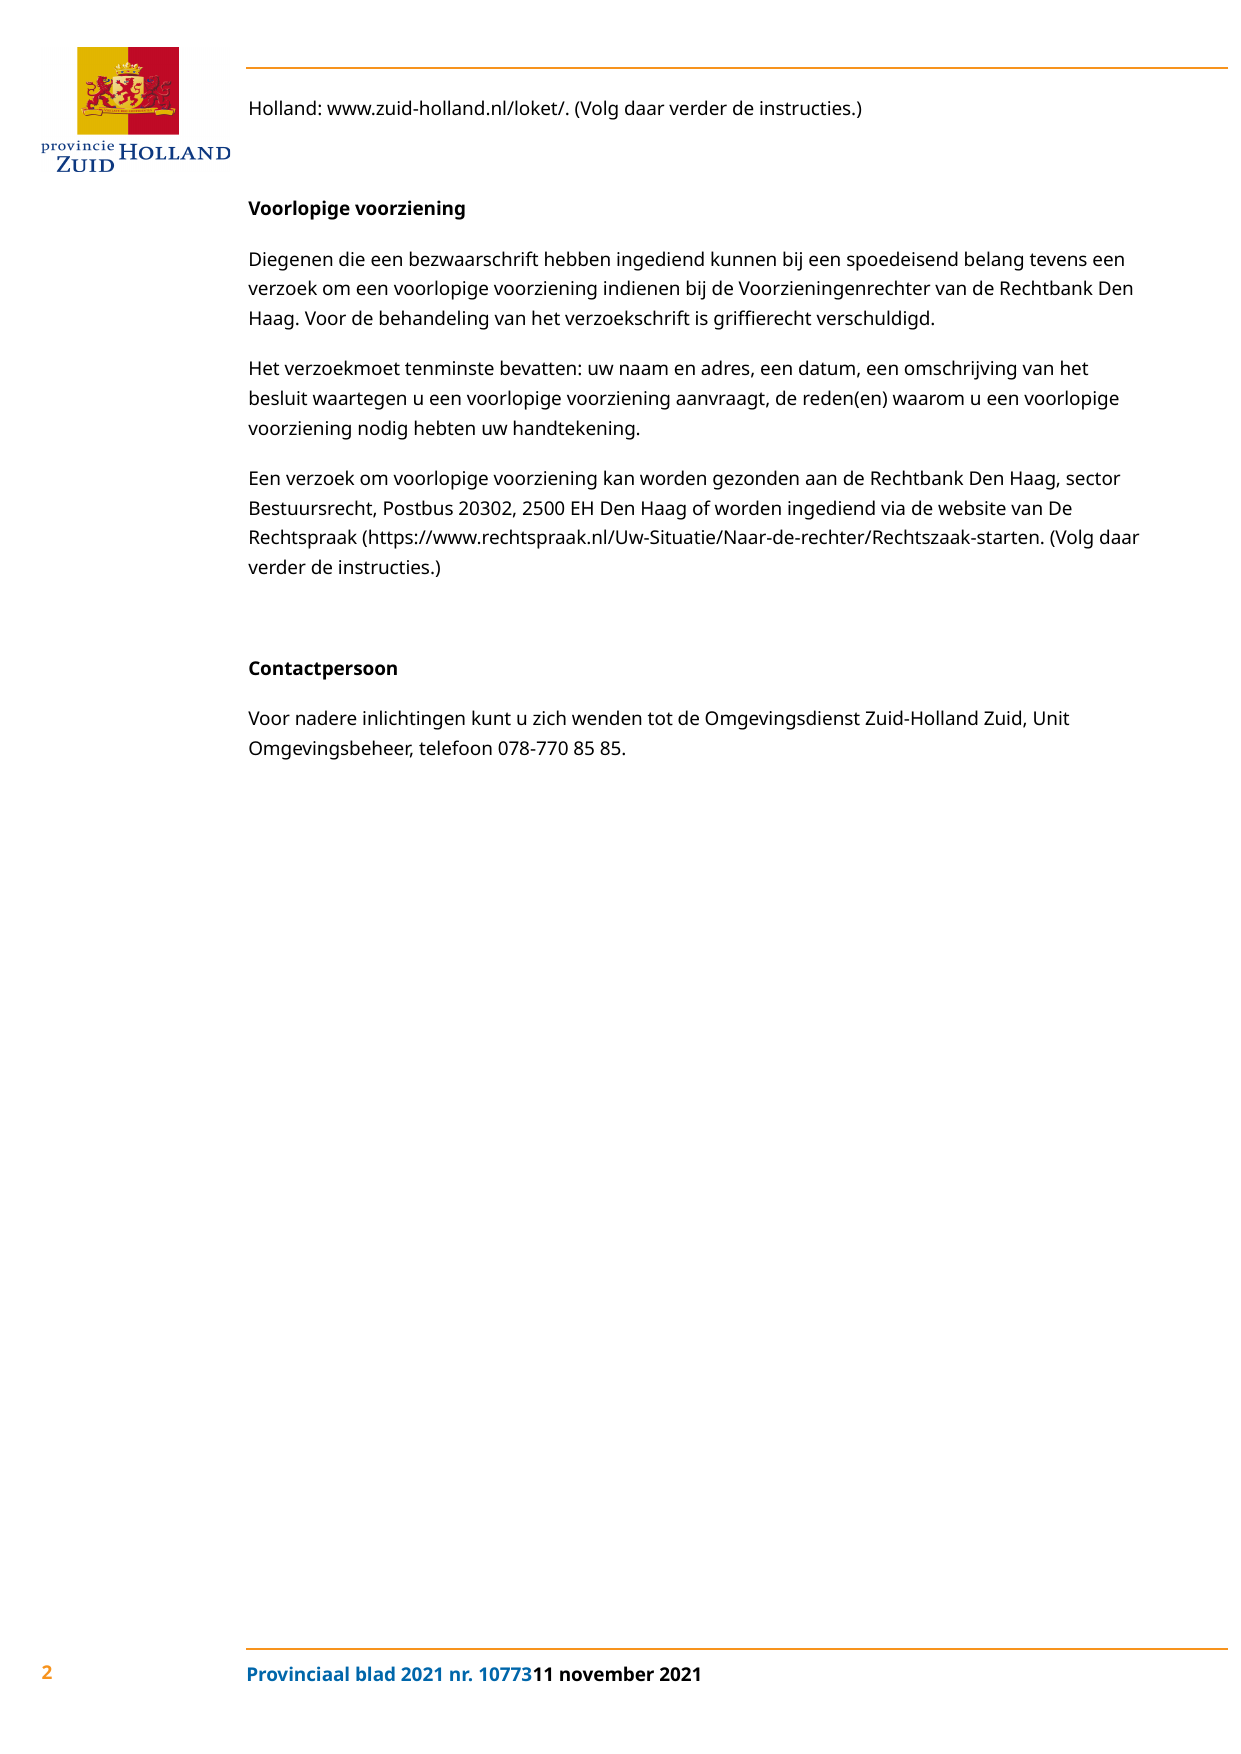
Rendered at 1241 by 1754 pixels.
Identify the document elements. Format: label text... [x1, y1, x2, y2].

text Contactpersoon [248, 655, 1152, 681]
text Voorlopige voorziening [248, 196, 1152, 221]
text Het verzoekmoet tenminste bevatten: uw naam en adres, een datum, een omschrijving van het besluit waartegen u een voorlopige voorziening aanvraagt, de reden(en) waarom u een voorlopige voorziening nodig hebten uw handtekening. [248, 356, 1152, 441]
text Voor nadere inlichtingen kunt u zich wenden tot de Omgevingsdienst Zuid-Holland Zuid, Unit Omgevingsbeheer, telefoon 078-770 85 85. [248, 705, 1152, 761]
text Holland: www.zuid-holland.nl/loket/. (Volg daar verder de instructies.) [248, 95, 1152, 121]
text Een verzoek om voorlopige voorziening kan worden gezonden aan de Rechtbank Den Haag, sector Bestuursrecht, Postbus 20302, 2500 EH Den Haag of worden ingediend via de website van De Rechtspraak (https://www.rechtspraak.nl/Uw-Situatie/Naar-de-rechter/Rechtszaak-starten. (Volg daar verder de instructies.) [248, 465, 1152, 580]
text Diegenen die een bezwaarschrift hebben ingediend kunnen bij een spoedeisend belang tevens een verzoek om een voorlopige voorziening indienen bij de Voorzieningenrechter van de Rechtbank Den Haag. Voor de behandeling van het verzoekschrift is griffierecht verschuldigd. [248, 246, 1152, 331]
picture [41, 47, 231, 172]
